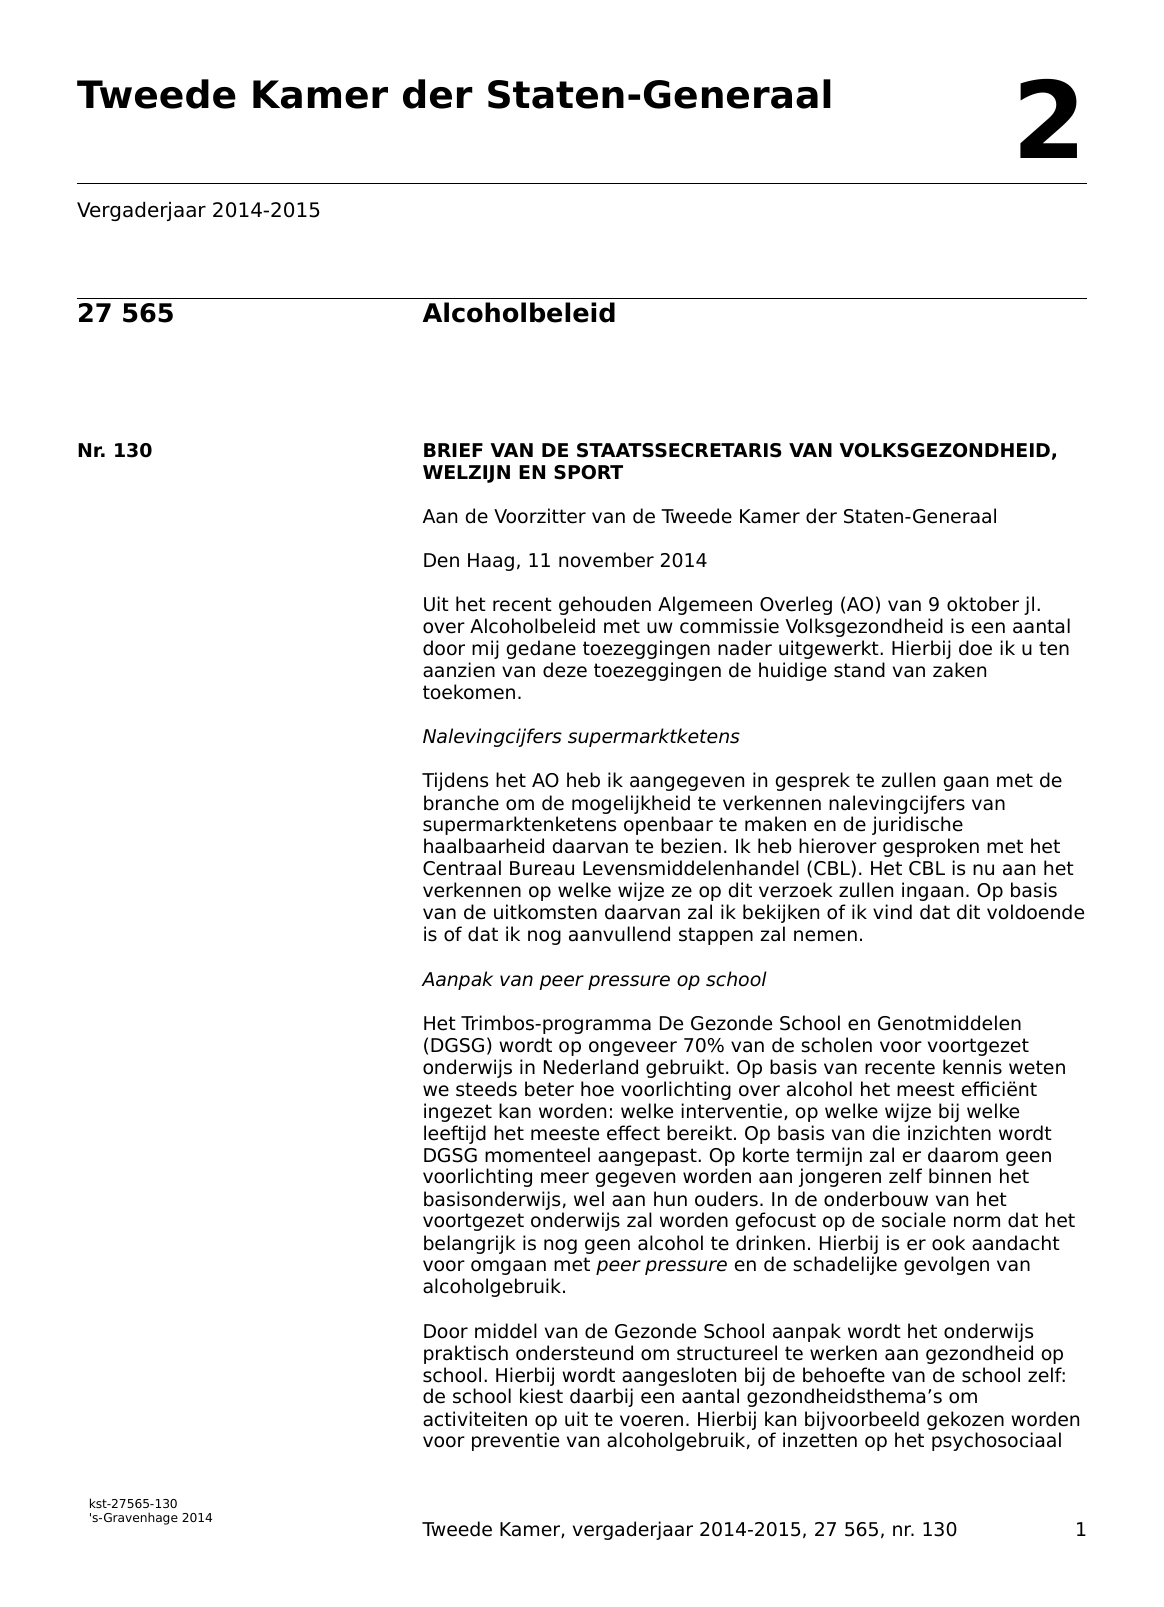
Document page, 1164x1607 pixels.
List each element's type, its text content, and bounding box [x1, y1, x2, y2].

text Den Haag, 11 november 2014 [422, 550, 1087, 572]
subtitle Nalevingcijfers supermarktketens [422, 726, 1087, 748]
table_cell Vergaderjaar 2014-2015 [77, 184, 1087, 298]
subtitle Nr. 130 BRIEF VAN DE STAATSSECRETARIS VAN VOLKSGEZONDHEID, WELZIJN EN SPORT [77, 440, 1087, 484]
text Aan de Voorzitter van de Tweede Kamer der Staten-Generaal [422, 506, 1087, 528]
text Tijdens het AO heb ik aangegeven in gesprek te zullen gaan met de branche om de mogelijkheid te verkennen nalevingcijfers van supermarktenketens openbaar te maken en de juridische haalbaarheid daarvan te bezien. Ik heb hierover gesproken met het Centraal Bureau Levensmiddelenhandel (CBL). Het CBL is nu aan het verkennen op welke wijze ze op dit verzoek zullen ingaan. Op basis van de uitkomsten daarvan zal ik bekijken of ik vind dat dit voldoende is of dat ik nog aanvullend stappen zal nemen. [422, 770, 1087, 946]
text 's-Gravenhage 2014 [88, 1511, 323, 1525]
subtitle 27 565 Alcoholbeleid [77, 299, 1087, 329]
table_header Tweede Kamer der Staten-Generaal [77, 59, 886, 183]
text kst-27565-130 [88, 1497, 323, 1511]
text Uit het recent gehouden Algemeen Overleg (AO) van 9 oktober jl. over Alcoholbeleid met uw commissie Volksgezondheid is een aantal door mij gedane toezeggingen nader uitgewerkt. Hierbij doe ik u ten aanzien van deze toezeggingen de huidige stand van zaken toekomen. [422, 594, 1087, 704]
subtitle Aanpak van peer pressure op school [422, 968, 1087, 990]
text Het Trimbos-programma De Gezonde School en Genotmiddelen (DGSG) wordt op ongeveer 70% van de scholen voor voortgezet onderwijs in Nederland gebruikt. Op basis van recente kennis weten we steeds beter hoe voorlichting over alcohol het meest efficiënt ingezet kan worden: welke interventie, op welke wijze bij welke leeftijd het meeste effect bereikt. Op basis van die inzichten wordt DGSG momenteel aangepast. Op korte termijn zal er daarom geen voorlichting meer gegeven worden aan jongeren zelf binnen het basisonderwijs, wel aan hun ouders. In de onderbouw van het voortgezet onderwijs zal worden gefocust op de sociale norm dat het belangrijk is nog geen alcohol te drinken. Hierbij is er ook aandacht voor omgaan met peer pressure en de schadelijke gevolgen van alcoholgebruik. [422, 1013, 1087, 1298]
text Door middel van de Gezonde School aanpak wordt het onderwijs praktisch ondersteund om structureel te werken aan gezondheid op school. Hierbij wordt aangesloten bij de behoefte van de school zelf: de school kiest daarbij een aantal gezondheidsthema’s om activiteiten op uit te voeren. Hierbij kan bijvoorbeeld gekozen worden voor preventie van alcoholgebruik, of inzetten op het psychosociaal [422, 1321, 1087, 1452]
table_header 2 [886, 59, 1087, 183]
